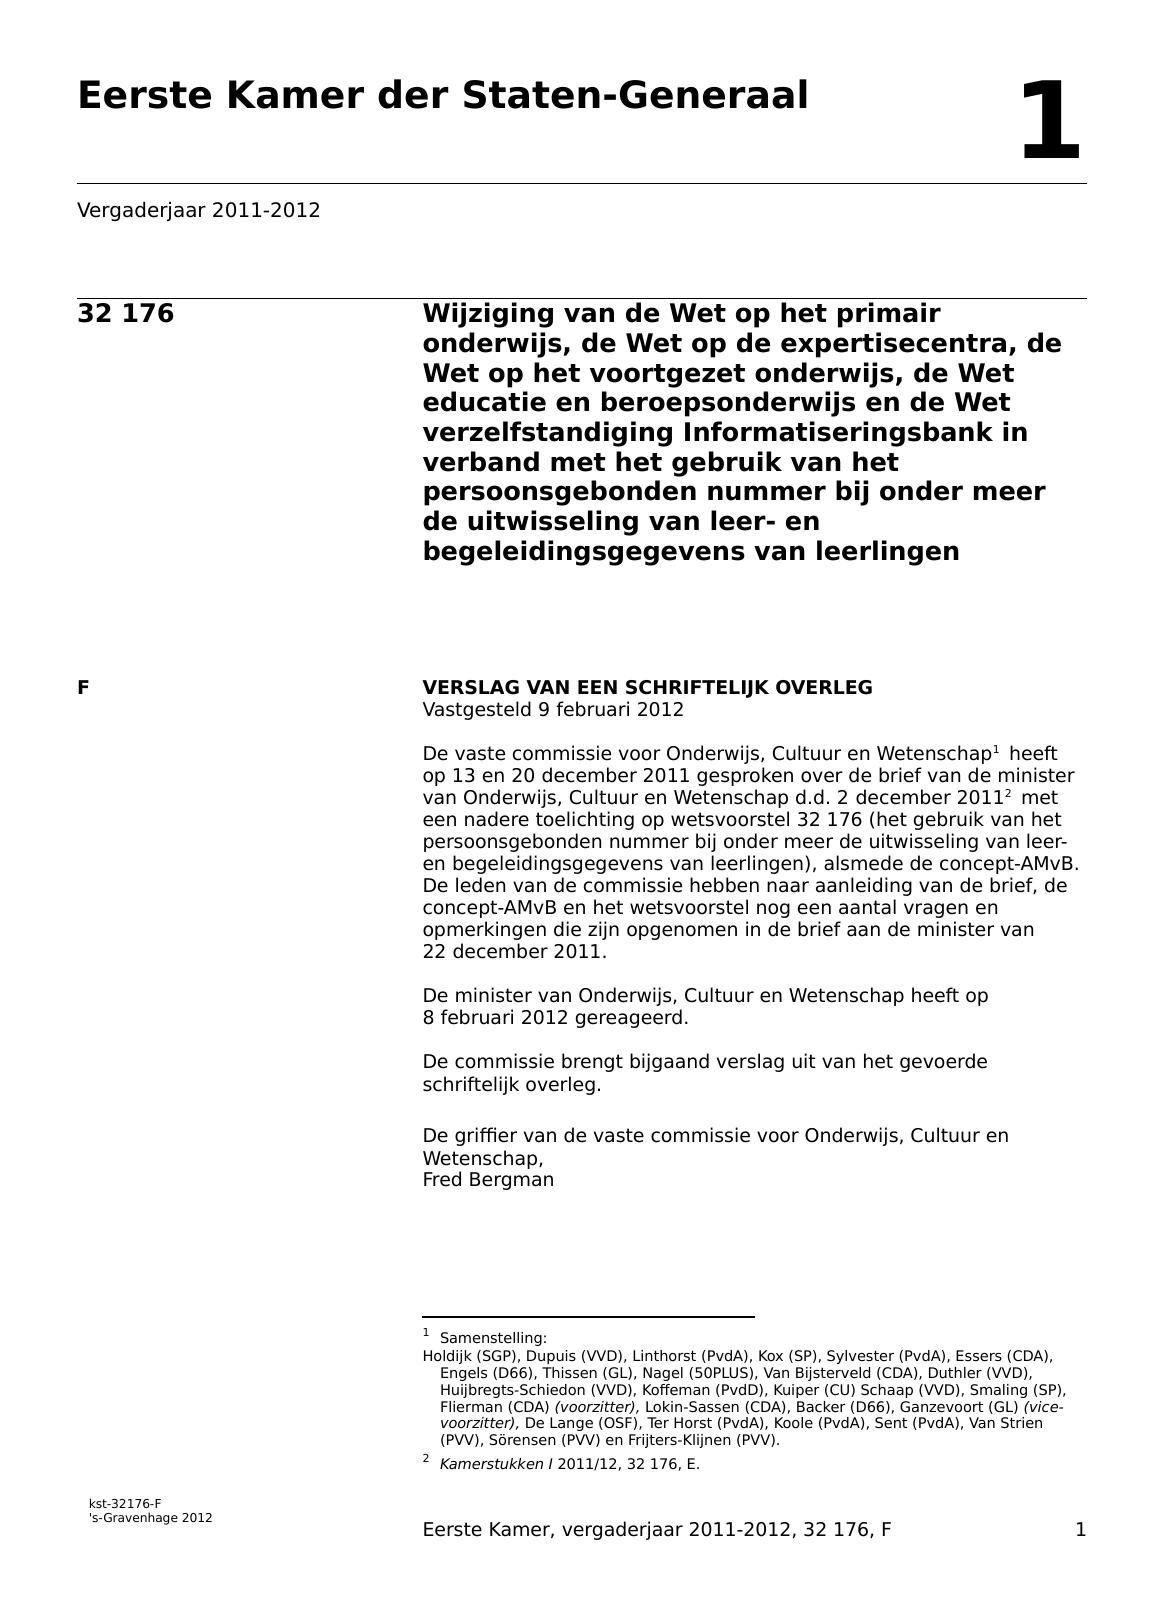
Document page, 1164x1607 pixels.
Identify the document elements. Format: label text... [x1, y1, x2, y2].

table_header Eerste Kamer der Staten-Generaal [77, 59, 886, 183]
text De commissie brengt bijgaand verslag uit van het gevoerde schriftelijk overleg. [422, 1051, 1087, 1095]
text De griffier van de vaste commissie voor Onderwijs, Cultuur en Wetenschap, Fred Bergman [422, 1125, 1087, 1191]
text Samenstelling: [422, 1326, 1087, 1348]
subtitle F VERSLAG VAN EEN SCHRIFTELIJK OVERLEG [77, 677, 1087, 699]
subtitle 32 176 Wijziging van de Wet op het primair onderwijs, de Wet op de expertisecentra, de Wet op het voortgezet onderwijs, de Wet educatie en beroepsonderwijs en de Wet verzelfstandiging Informatiseringsbank in verband met het gebruik van het persoonsgebonden nummer bij onder meer de uitwisseling van leer- en begeleidingsgegevens van leerlingen [77, 299, 1087, 566]
table_cell Vergaderjaar 2011-2012 [77, 184, 1087, 298]
text De minister van Onderwijs, Cultuur en Wetenschap heeft op 8 februari 2012 gereageerd. [422, 985, 1087, 1029]
table_header 1 [886, 59, 1087, 183]
text 's-Gravenhage 2012 [88, 1511, 323, 1525]
text kst-32176-F [88, 1497, 323, 1511]
text De vaste commissie voor Onderwijs, Cultuur en Wetenschap heeft op 13 en 20 december 2011 gesproken over de brief van de minister van Onderwijs, Cultuur en Wetenschap d.d. 2 december 2011 met een nadere toelichting op wetsvoorstel 32 176 (het gebruik van het persoonsgebonden nummer bij onder meer de uitwisseling van leer- en begeleidingsgegevens van leerlingen), alsmede de concept-AMvB. De leden van de commissie hebben naar aanleiding van de brief, de concept-AMvB en het wetsvoorstel nog een aantal vragen en opmerkingen die zijn opgenomen in de brief aan de minister van 22 december 2011. [422, 743, 1087, 963]
text Holdijk (SGP), Dupuis (VVD), Linthorst (PvdA), Kox (SP), Sylvester (PvdA), Essers (CDA), Engels (D66), Thissen (GL), Nagel (50PLUS), Van Bijsterveld (CDA), Duthler (VVD), Huijbregts-Schiedon (VVD), Koffeman (PvdD), Kuiper (CU) Schaap (VVD), Smaling (SP), Flierman (CDA) (voorzitter), Lokin-Sassen (CDA), Backer (D66), Ganzevoort (GL) (vice-voorzitter), De Lange (OSF), Ter Horst (PvdA), Koole (PvdA), Sent (PvdA), Van Strien (PVV), Sörensen (PVV) en Frijters-Klijnen (PVV). [422, 1348, 1087, 1449]
text Vastgesteld 9 februari 2012 [422, 699, 1087, 721]
text Kamerstukken I 2011/12, 32 176, E. [422, 1452, 1087, 1474]
